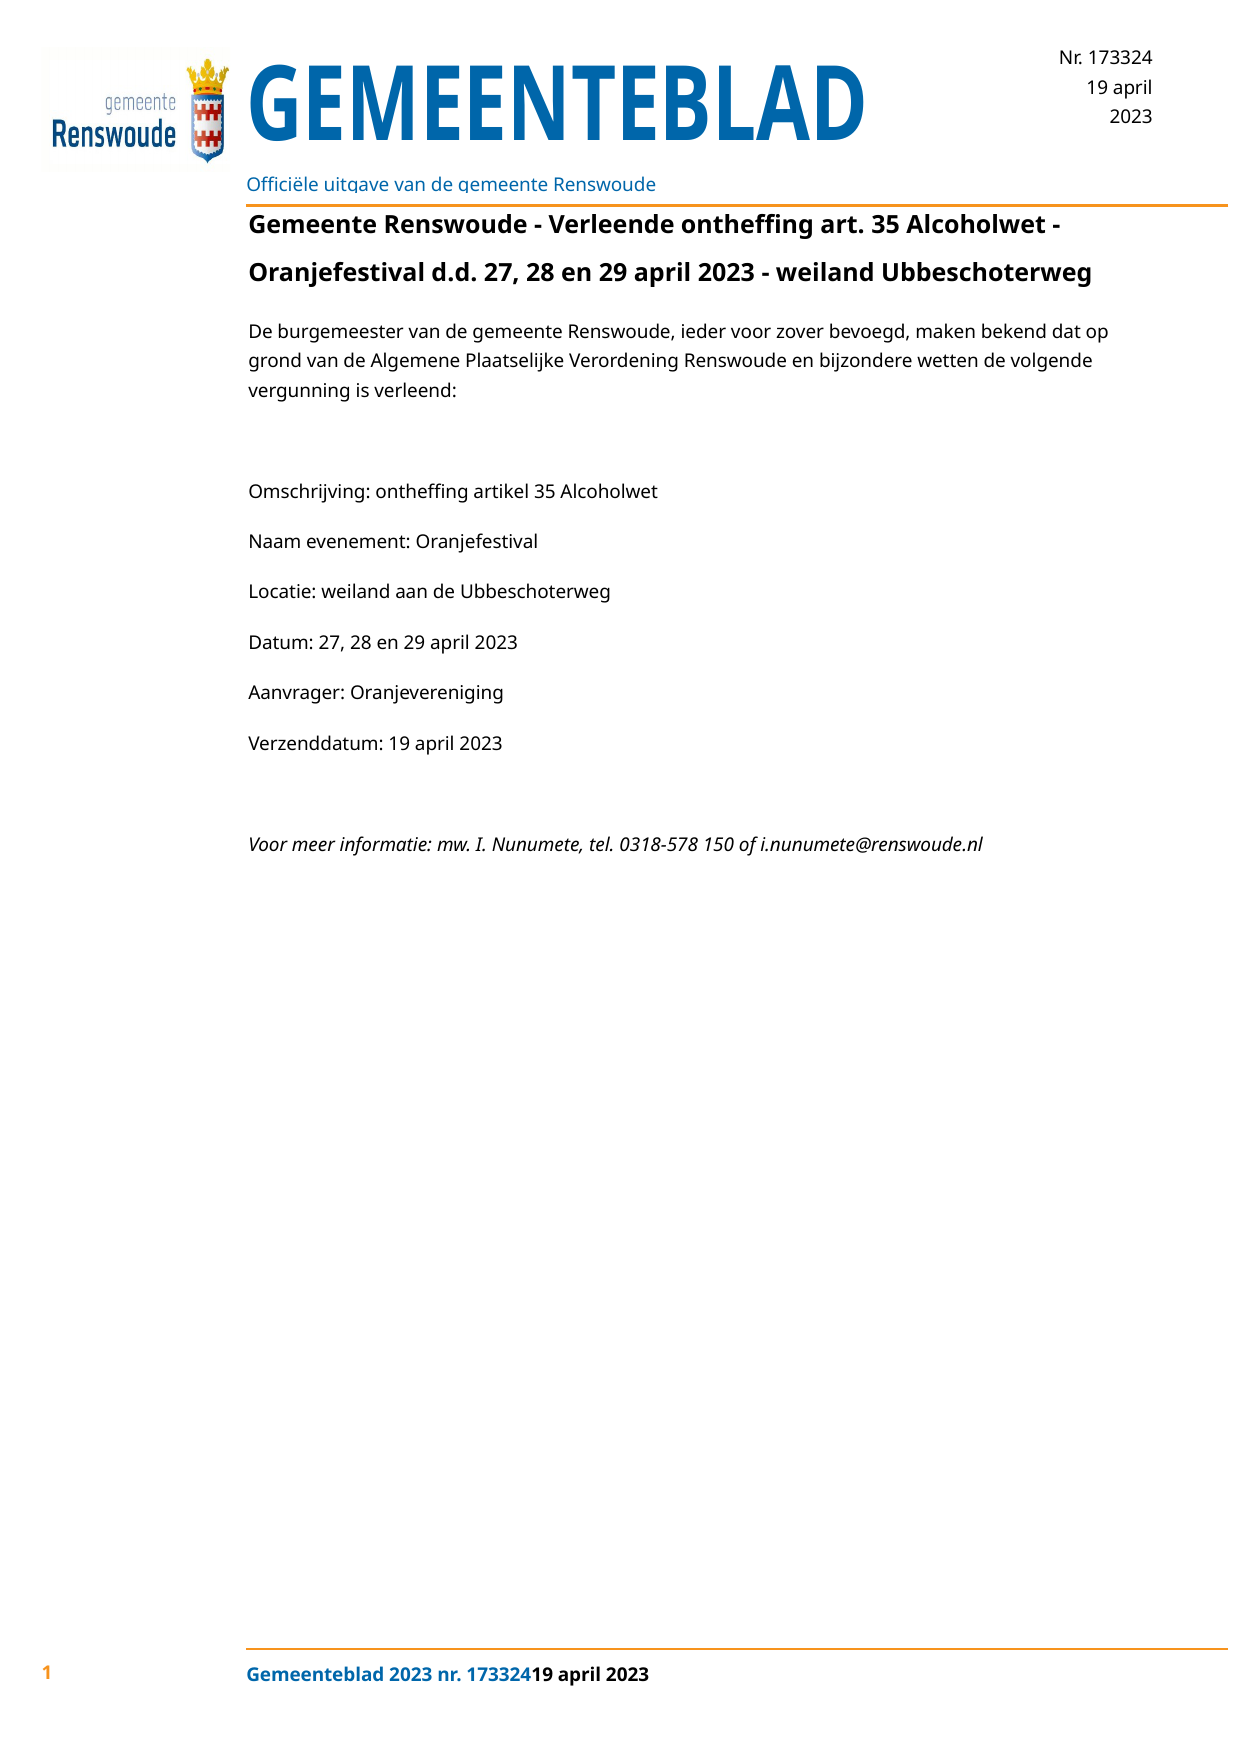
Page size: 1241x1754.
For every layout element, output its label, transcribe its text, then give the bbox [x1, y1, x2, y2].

text Voor meer informatie: mw. I. Nunumete, tel. 0318-578 150 of i.nunumete@renswoude.nl [248, 831, 1152, 857]
text Datum: 27, 28 en 29 april 2023 [248, 629, 1152, 655]
text Locatie: weiland aan de Ubbeschoterweg [248, 579, 1152, 604]
text Gemeente Renswoude - Verleende ontheffing art. 35 Alcoholwet - Oranjefestival d.d. 27, 28 en 29 april 2023 - weiland Ubbeschoterweg [248, 207, 1152, 288]
text Naam evenement: Oranjefestival [248, 528, 1152, 554]
text Verzenddatum: 19 april 2023 [248, 730, 1152, 756]
text Omschrijving: ontheffing artikel 35 Alcoholwet [248, 478, 1152, 504]
text Aanvrager: Oranjevereniging [248, 679, 1152, 705]
picture [41, 47, 231, 172]
text De burgemeester van de gemeente Renswoude, ieder voor zover bevoegd, maken bekend dat op grond van de Algemene Plaatselijke Verordening Renswoude en bijzondere wetten de volgende vergunning is verleend: [248, 318, 1152, 403]
